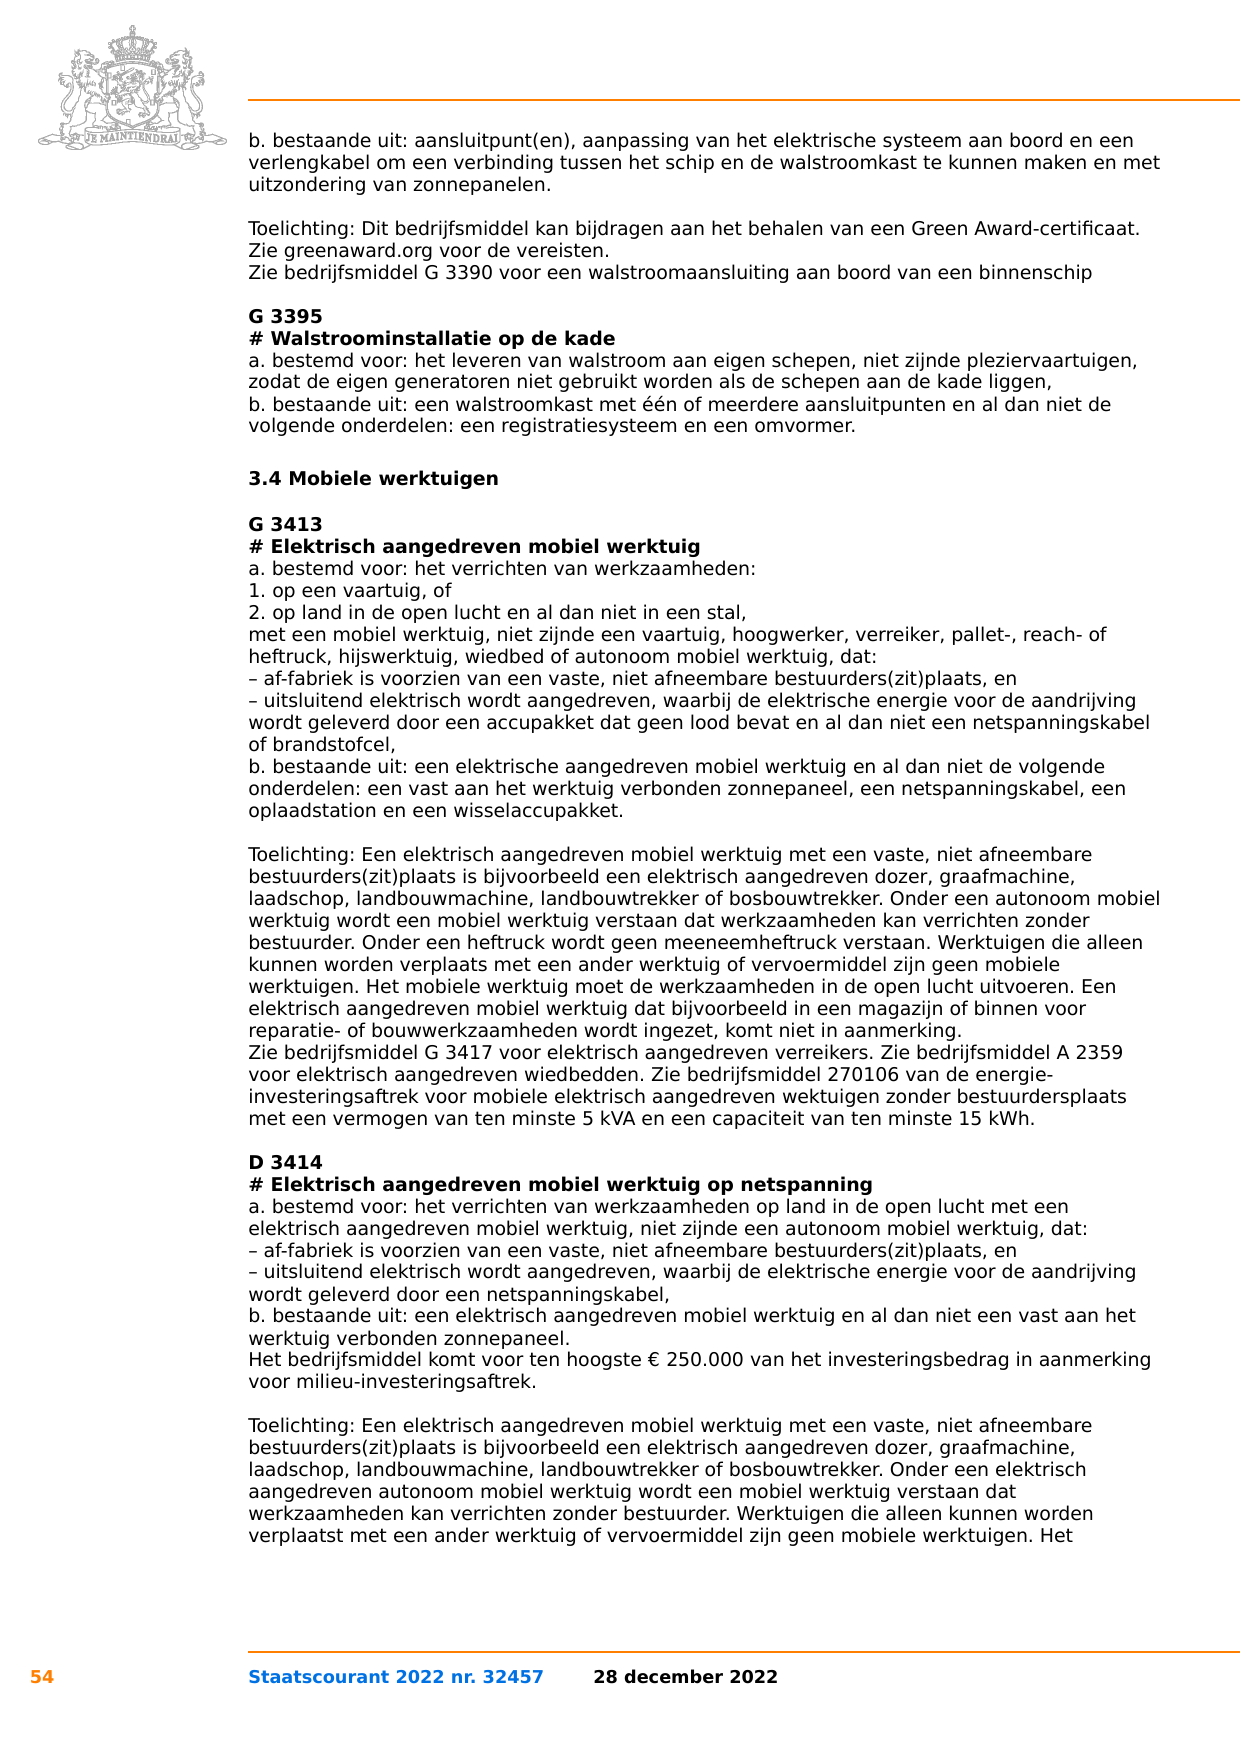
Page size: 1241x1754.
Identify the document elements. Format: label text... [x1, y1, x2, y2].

text b. bestaande uit: aansluitpunt(en), aanpassing van het elektrische systeem aan boord en een verlengkabel om een verbinding tussen het schip en de walstroomkast te kunnen maken en met uitzondering van zonnepanelen. [248, 130, 1163, 196]
text 1. op een vaartuig, of [248, 580, 1163, 602]
text – af-fabriek is voorzien van een vaste, niet afneembare bestuurders(zit)plaats, en [248, 668, 1163, 690]
text # Walstroominstallatie op de kade [248, 327, 1163, 349]
text b. bestaande uit: een elektrische aangedreven mobiel werktuig en al dan niet de volgende onderdelen: een vast aan het werktuig verbonden zonnepaneel, een netspanningskabel, een oplaadstation en een wisselaccupakket. [248, 756, 1163, 822]
text – uitsluitend elektrisch wordt aangedreven, waarbij de elektrische energie voor de aandrijving wordt geleverd door een netspanningskabel, [248, 1261, 1163, 1305]
text b. bestaande uit: een elektrisch aangedreven mobiel werktuig en al dan niet een vast aan het werktuig verbonden zonnepaneel. [248, 1305, 1163, 1349]
text 2. op land in de open lucht en al dan niet in een stal, [248, 602, 1163, 624]
subtitle 3.4 Mobiele werktuigen [248, 467, 1163, 489]
text met een mobiel werktuig, niet zijnde een vaartuig, hoogwerker, verreiker, pallet-, reach- of heftruck, hijswerktuig, wiedbed of autonoom mobiel werktuig, dat: [248, 624, 1163, 668]
text – af-fabriek is voorzien van een vaste, niet afneembare bestuurders(zit)plaats, en [248, 1239, 1163, 1261]
text # Elektrisch aangedreven mobiel werktuig op netspanning [248, 1173, 1163, 1196]
text Toelichting: Een elektrisch aangedreven mobiel werktuig met een vaste, niet afneembare bestuurders(zit)plaats is bijvoorbeeld een elektrisch aangedreven dozer, graafmachine, laadschop, landbouwmachine, landbouwtrekker of bosbouwtrekker. Onder een elektrisch aangedreven autonoom mobiel werktuig wordt een mobiel werktuig verstaan dat werkzaamheden kan verrichten zonder bestuurder. Werktuigen die alleen kunnen worden verplaatst met een ander werktuig of vervoermiddel zijn geen mobiele werktuigen. Het [248, 1415, 1163, 1547]
text a. bestemd voor: het verrichten van werkzaamheden: [248, 558, 1163, 580]
text a. bestemd voor: het leveren van walstroom aan eigen schepen, niet zijnde pleziervaartuigen, zodat de eigen generatoren niet gebruikt worden als de schepen aan de kade liggen, [248, 349, 1163, 393]
text – uitsluitend elektrisch wordt aangedreven, waarbij de elektrische energie voor de aandrijving wordt geleverd door een accupakket dat geen lood bevat en al dan niet een netspanningskabel of brandstofcel, [248, 690, 1163, 756]
text # Elektrisch aangedreven mobiel werktuig [248, 536, 1163, 558]
text Zie bedrijfsmiddel G 3390 voor een walstroomaansluiting aan boord van een binnenschip [248, 262, 1163, 284]
text Zie bedrijfsmiddel G 3417 voor elektrisch aangedreven verreikers. Zie bedrijfsmiddel A 2359 voor elektrisch aangedreven wiedbedden. Zie bedrijfsmiddel 270106 van de energie-investeringsaftrek voor mobiele elektrisch aangedreven wektuigen zonder bestuurdersplaats met een vermogen van ten minste 5 kVA en een capaciteit van ten minste 15 kWh. [248, 1042, 1163, 1130]
text D 3414 [248, 1152, 1163, 1173]
text G 3413 [248, 514, 1163, 536]
text a. bestemd voor: het verrichten van werkzaamheden op land in de open lucht met een elektrisch aangedreven mobiel werktuig, niet zijnde een autonoom mobiel werktuig, dat: [248, 1196, 1163, 1239]
text Het bedrijfsmiddel komt voor ten hoogste € 250.000 van het investeringsbedrag in aanmerking voor milieu-investeringsaftrek. [248, 1349, 1163, 1393]
text Toelichting: Een elektrisch aangedreven mobiel werktuig met een vaste, niet afneembare bestuurders(zit)plaats is bijvoorbeeld een elektrisch aangedreven dozer, graafmachine, laadschop, landbouwmachine, landbouwtrekker of bosbouwtrekker. Onder een autonoom mobiel werktuig wordt een mobiel werktuig verstaan dat werkzaamheden kan verrichten zonder bestuurder. Onder een heftruck wordt geen meeneemheftruck verstaan. Werktuigen die alleen kunnen worden verplaats met een ander werktuig of vervoermiddel zijn geen mobiele werktuigen. Het mobiele werktuig moet de werkzaamheden in de open lucht uitvoeren. Een elektrisch aangedreven mobiel werktuig dat bijvoorbeeld in een magazijn of binnen voor reparatie- of bouwwerkzaamheden wordt ingezet, komt niet in aanmerking. [248, 844, 1163, 1042]
text G 3395 [248, 306, 1163, 327]
text Toelichting: Dit bedrijfsmiddel kan bijdragen aan het behalen van een Green Award-certificaat. Zie greenaward.org voor de vereisten. [248, 218, 1163, 262]
text b. bestaande uit: een walstroomkast met één of meerdere aansluitpunten en al dan niet de volgende onderdelen: een registratiesysteem en een omvormer. [248, 393, 1163, 437]
picture [38, 25, 227, 150]
